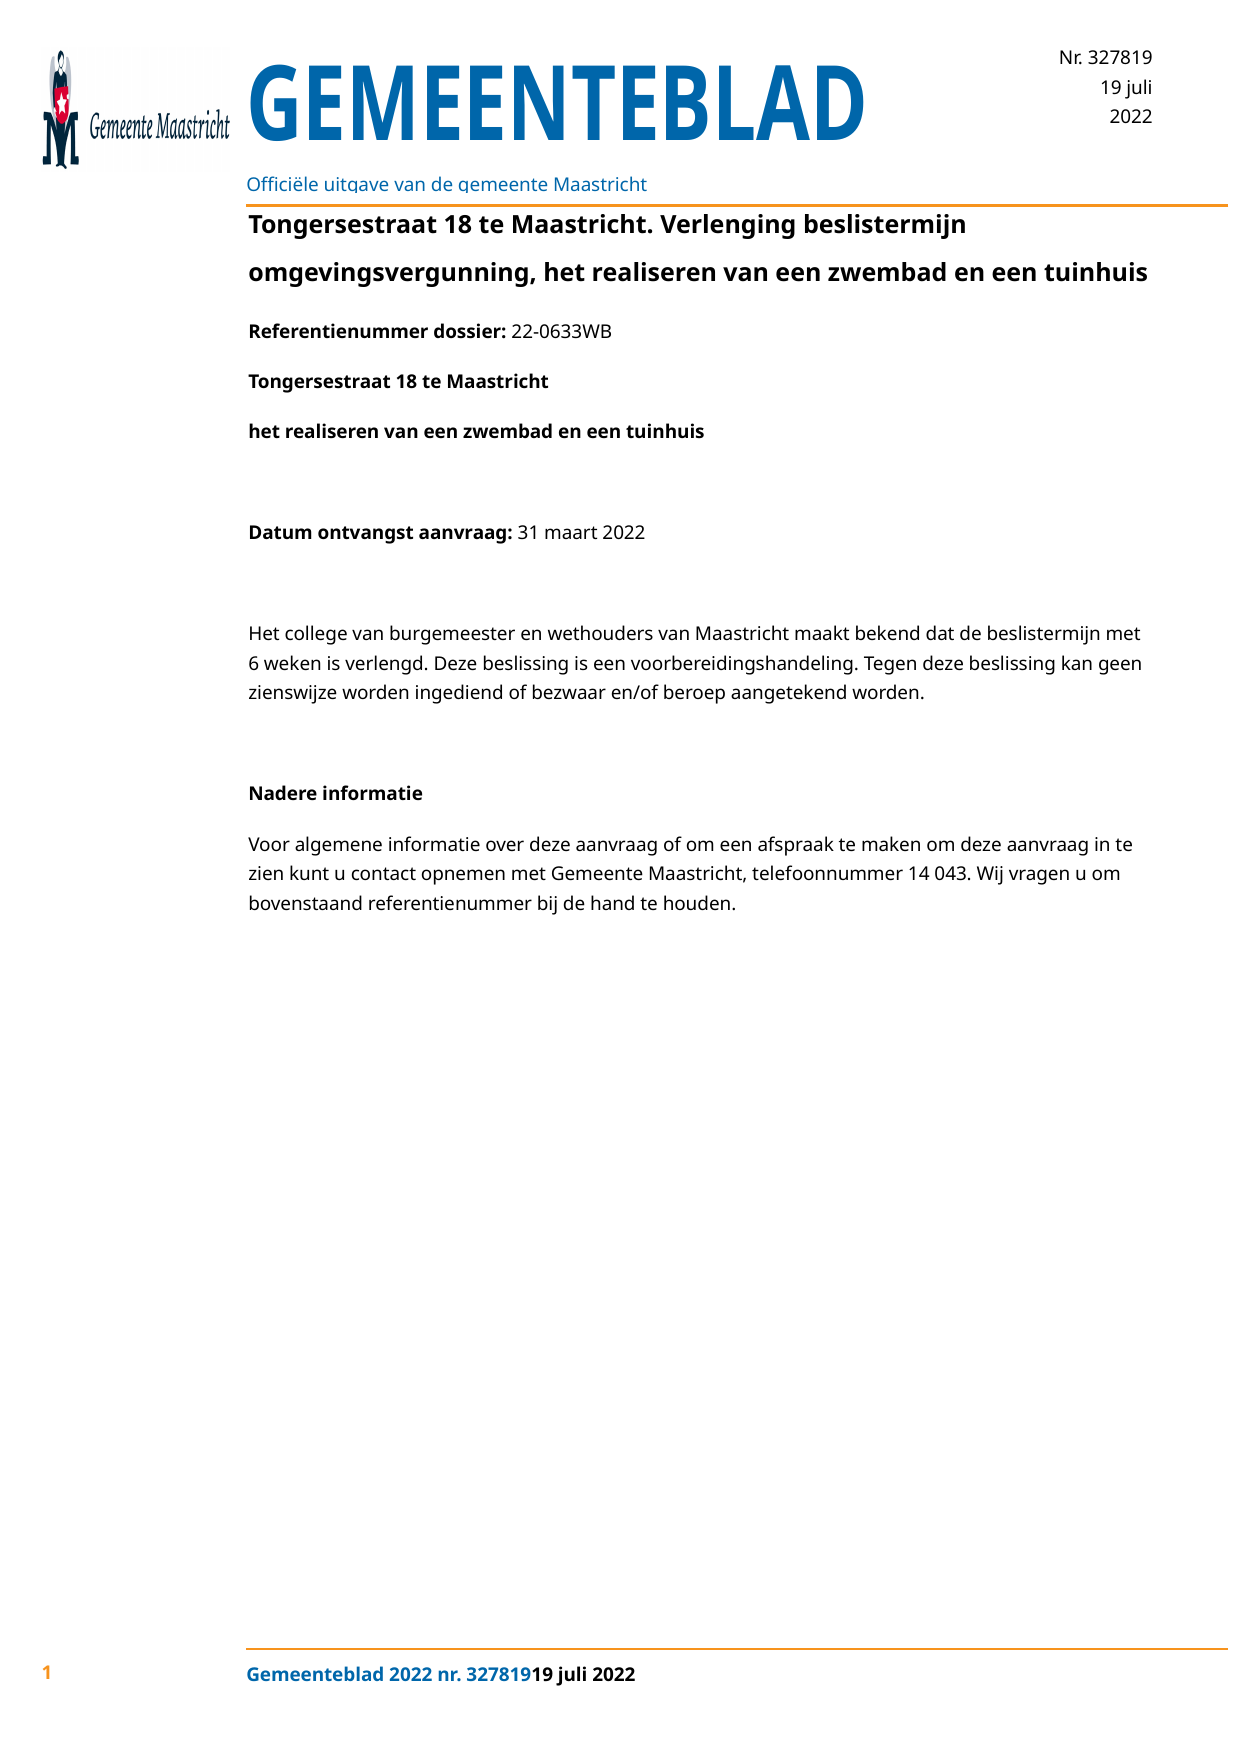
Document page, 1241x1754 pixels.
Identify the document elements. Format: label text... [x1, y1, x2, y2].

text Tongersestraat 18 te Maastricht [248, 368, 1152, 394]
picture [41, 47, 231, 172]
text Referentienummer dossier: 22-0633WB [248, 318, 1152, 344]
text Tongersestraat 18 te Maastricht. Verlenging beslistermijn omgevingsvergunning, het realiseren van een zwembad en een tuinhuis [248, 207, 1152, 288]
text het realiseren van een zwembad en een tuinhuis [248, 419, 1152, 444]
text Het college van burgemeester en wethouders van Maastricht maakt bekend dat de beslistermijn met 6 weken is verlengd. Deze beslissing is een voorbereidingshandeling. Tegen deze beslissing kan geen zienswijze worden ingediend of bezwaar en/of beroep aangetekend worden. [248, 620, 1152, 705]
text Datum ontvangst aanvraag: 31 maart 2022 [248, 519, 1152, 545]
text Voor algemene informatie over deze aanvraag of om een afspraak te maken om deze aanvraag in te zien kunt u contact opnemen met Gemeente Maastricht, telefoonnummer 14 043. Wij vragen u om bovenstaand referentienummer bij de hand te houden. [248, 831, 1152, 916]
text Nadere informatie [248, 780, 1152, 806]
